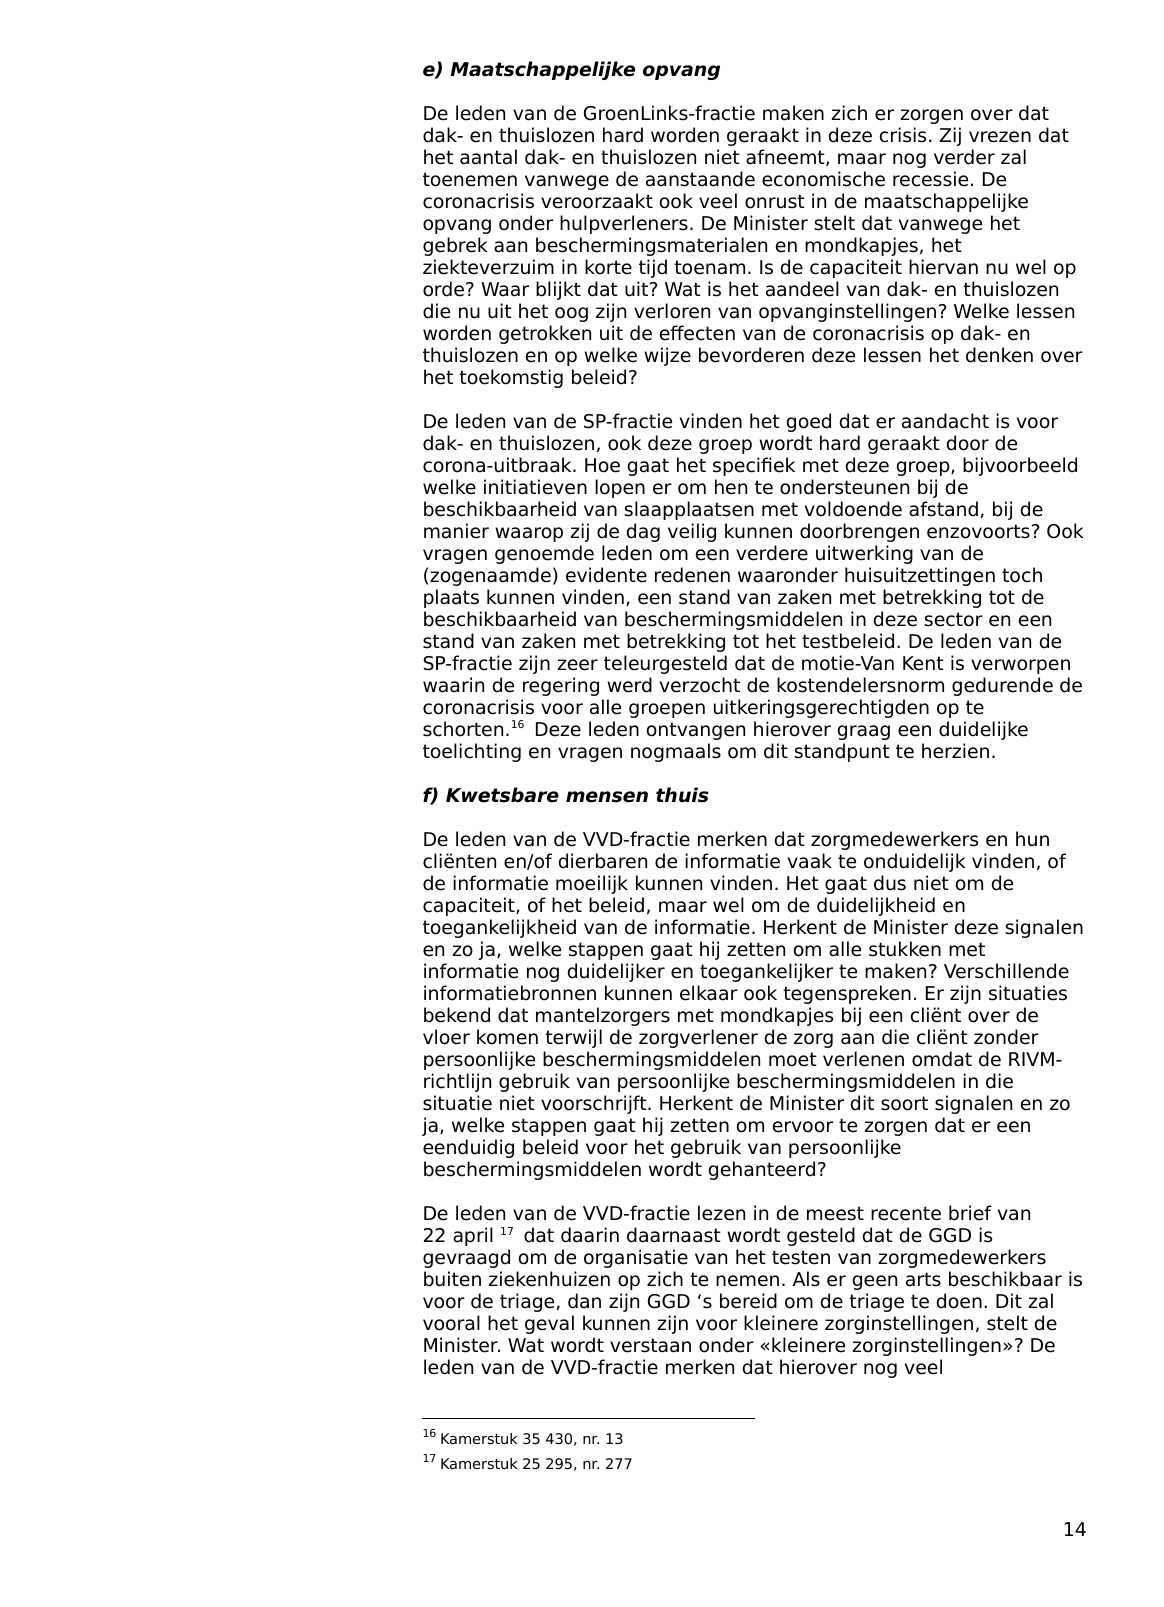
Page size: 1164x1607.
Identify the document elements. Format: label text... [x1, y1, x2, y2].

text Kamerstuk 35 430, nr. 13 [422, 1427, 1087, 1449]
text De leden van de SP-fractie vinden het goed dat er aandacht is voor dak- en thuislozen, ook deze groep wordt hard geraakt door de corona-uitbraak. Hoe gaat het specifiek met deze groep, bijvoorbeeld welke initiatieven lopen er om hen te ondersteunen bij de beschikbaarheid van slaapplaatsen met voldoende afstand, bij de manier waarop zij de dag veilig kunnen doorbrengen enzovoorts? Ook vragen genoemde leden om een verdere uitwerking van de (zogenaamde) evidente redenen waaronder huisuitzettingen toch plaats kunnen vinden, een stand van zaken met betrekking tot de beschikbaarheid van beschermingsmiddelen in deze sector en een stand van zaken met betrekking tot het testbeleid. De leden van de SP-fractie zijn zeer teleurgesteld dat de motie-Van Kent is verworpen waarin de regering werd verzocht de kostendelersnorm gedurende de coronacrisis voor alle groepen uitkeringsgerechtigden op te schorten. Deze leden ontvangen hierover graag een duidelijke toelichting en vragen nogmaals om dit standpunt te herzien. [422, 411, 1087, 763]
subtitle e) Maatschappelijke opvang [422, 59, 1087, 81]
text Kamerstuk 25 295, nr. 277 [422, 1452, 1087, 1474]
text De leden van de VVD-fractie merken dat zorgmedewerkers en hun cliënten en/of dierbaren de informatie vaak te onduidelijk vinden, of de informatie moeilijk kunnen vinden. Het gaat dus niet om de capaciteit, of het beleid, maar wel om de duidelijkheid en toegankelijkheid van de informatie. Herkent de Minister deze signalen en zo ja, welke stappen gaat hij zetten om alle stukken met informatie nog duidelijker en toegankelijker te maken? Verschillende informatiebronnen kunnen elkaar ook tegenspreken. Er zijn situaties bekend dat mantelzorgers met mondkapjes bij een cliënt over de vloer komen terwijl de zorgverlener de zorg aan die cliënt zonder persoonlijke beschermingsmiddelen moet verlenen omdat de RIVM-richtlijn gebruik van persoonlijke beschermingsmiddelen in die situatie niet voorschrijft. Herkent de Minister dit soort signalen en zo ja, welke stappen gaat hij zetten om ervoor te zorgen dat er een eenduidig beleid voor het gebruik van persoonlijke beschermingsmiddelen wordt gehanteerd? [422, 829, 1087, 1181]
text De leden van de GroenLinks-fractie maken zich er zorgen over dat dak- en thuislozen hard worden geraakt in deze crisis. Zij vrezen dat het aantal dak- en thuislozen niet afneemt, maar nog verder zal toenemen vanwege de aanstaande economische recessie. De coronacrisis veroorzaakt ook veel onrust in de maatschappelijke opvang onder hulpverleners. De Minister stelt dat vanwege het gebrek aan beschermingsmaterialen en mondkapjes, het ziekteverzuim in korte tijd toenam. Is de capaciteit hiervan nu wel op orde? Waar blijkt dat uit? Wat is het aandeel van dak- en thuislozen die nu uit het oog zijn verloren van opvanginstellingen? Welke lessen worden getrokken uit de effecten van de coronacrisis op dak- en thuislozen en op welke wijze bevorderen deze lessen het denken over het toekomstig beleid? [422, 103, 1087, 389]
subtitle f) Kwetsbare mensen thuis [422, 785, 1087, 807]
text De leden van de VVD-fractie lezen in de meest recente brief van 22 april dat daarin daarnaast wordt gesteld dat de GGD is gevraagd om de organisatie van het testen van zorgmedewerkers buiten ziekenhuizen op zich te nemen. Als er geen arts beschikbaar is voor de triage, dan zijn GGD ‘s bereid om de triage te doen. Dit zal vooral het geval kunnen zijn voor kleinere zorginstellingen, stelt de Minister. Wat wordt verstaan onder «kleinere zorginstellingen»? De leden van de VVD-fractie merken dat hierover nog veel [422, 1203, 1087, 1379]
